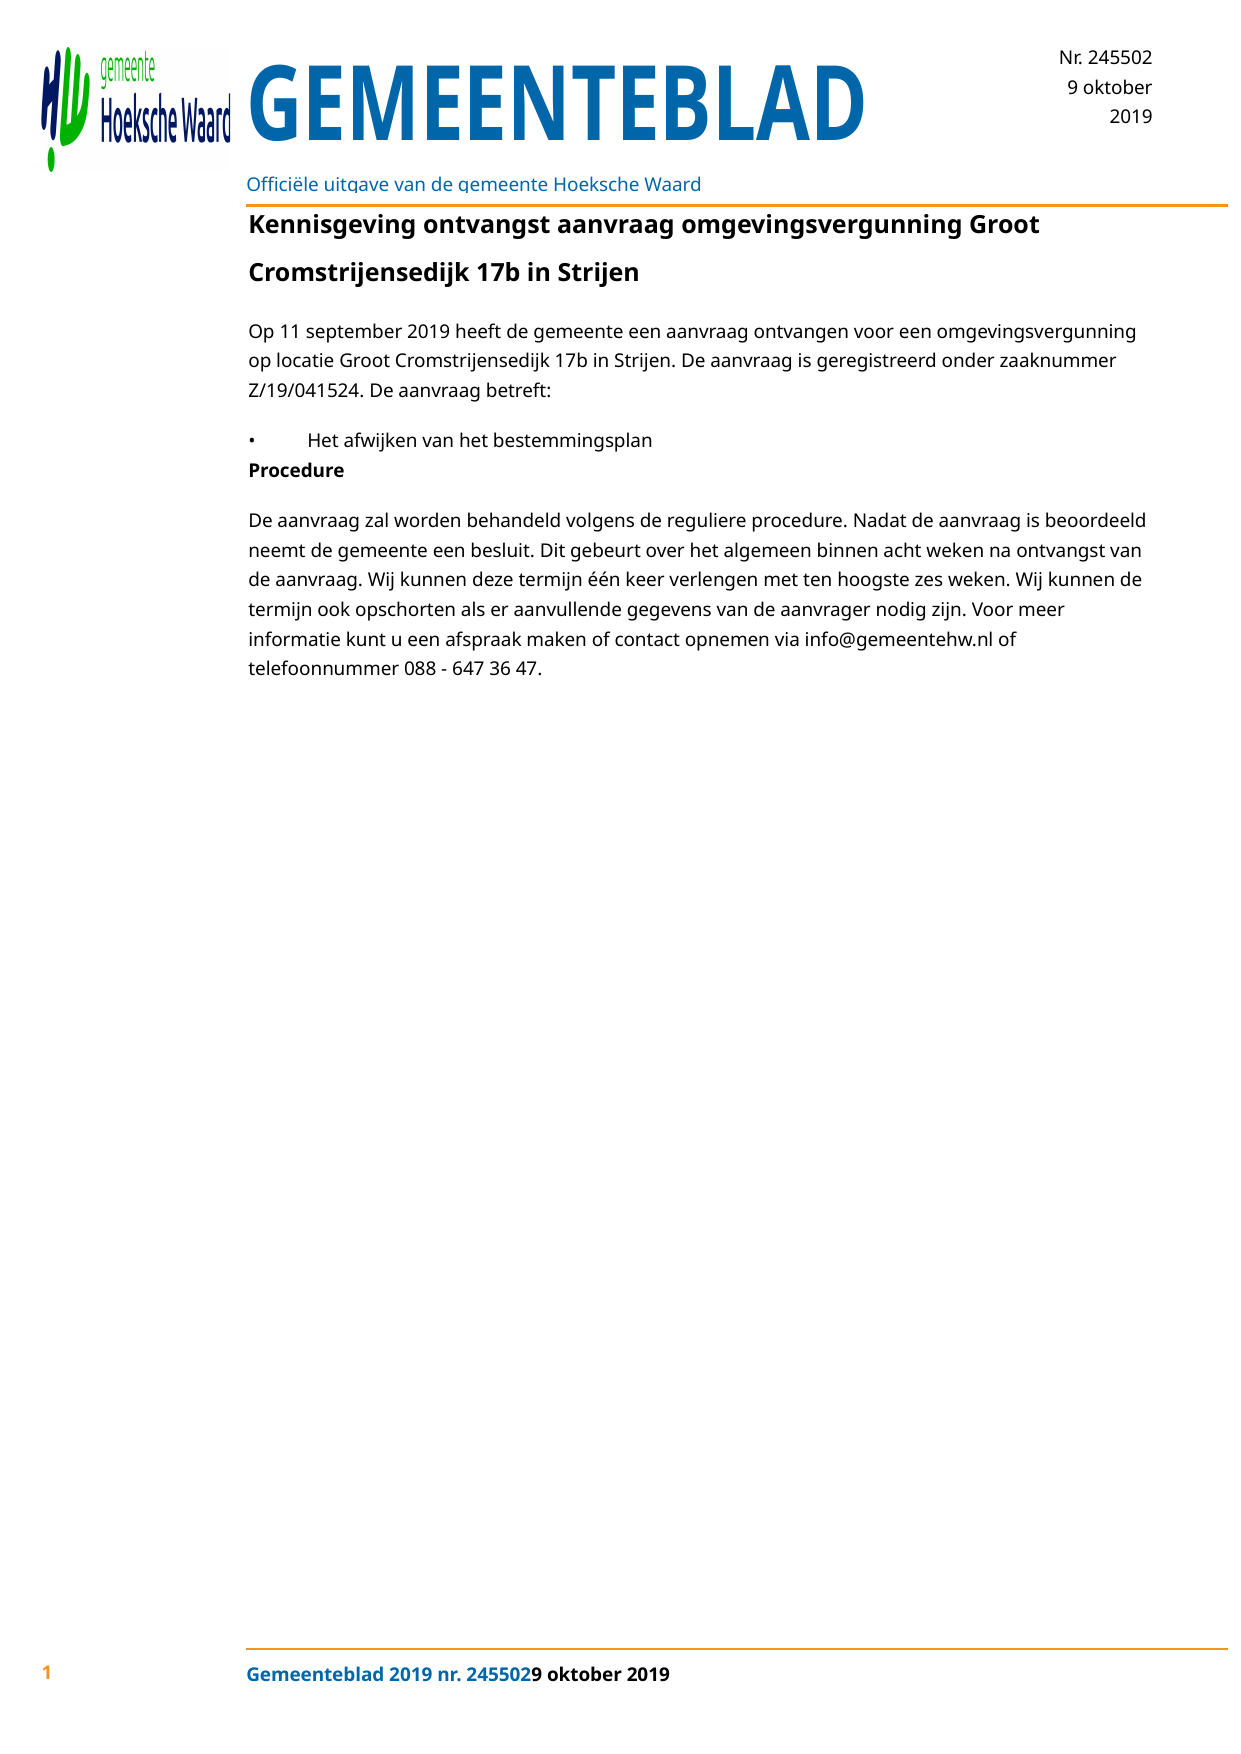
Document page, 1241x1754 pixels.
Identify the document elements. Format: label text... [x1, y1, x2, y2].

text Procedure [248, 457, 1152, 483]
picture [41, 47, 231, 172]
list Het afwijken van het bestemmingsplan [248, 427, 1152, 453]
text Kennisgeving ontvangst aanvraag omgevingsvergunning Groot Cromstrijensedijk 17b in Strijen [248, 207, 1152, 288]
text Op 11 september 2019 heeft de gemeente een aanvraag ontvangen voor een omgevingsvergunning op locatie Groot Cromstrijensedijk 17b in Strijen. De aanvraag is geregistreerd onder zaaknummer Z/19/041524. De aanvraag betreft: [248, 318, 1152, 403]
text De aanvraag zal worden behandeld volgens de reguliere procedure. Nadat de aanvraag is beoordeeld neemt de gemeente een besluit. Dit gebeurt over het algemeen binnen acht weken na ontvangst van de aanvraag. Wij kunnen deze termijn één keer verlengen met ten hoogste zes weken. Wij kunnen de termijn ook opschorten als er aanvullende gegevens van de aanvrager nodig zijn. Voor meer informatie kunt u een afspraak maken of contact opnemen via info@gemeentehw.nl of telefoonnummer 088 - 647 36 47. [248, 507, 1152, 681]
